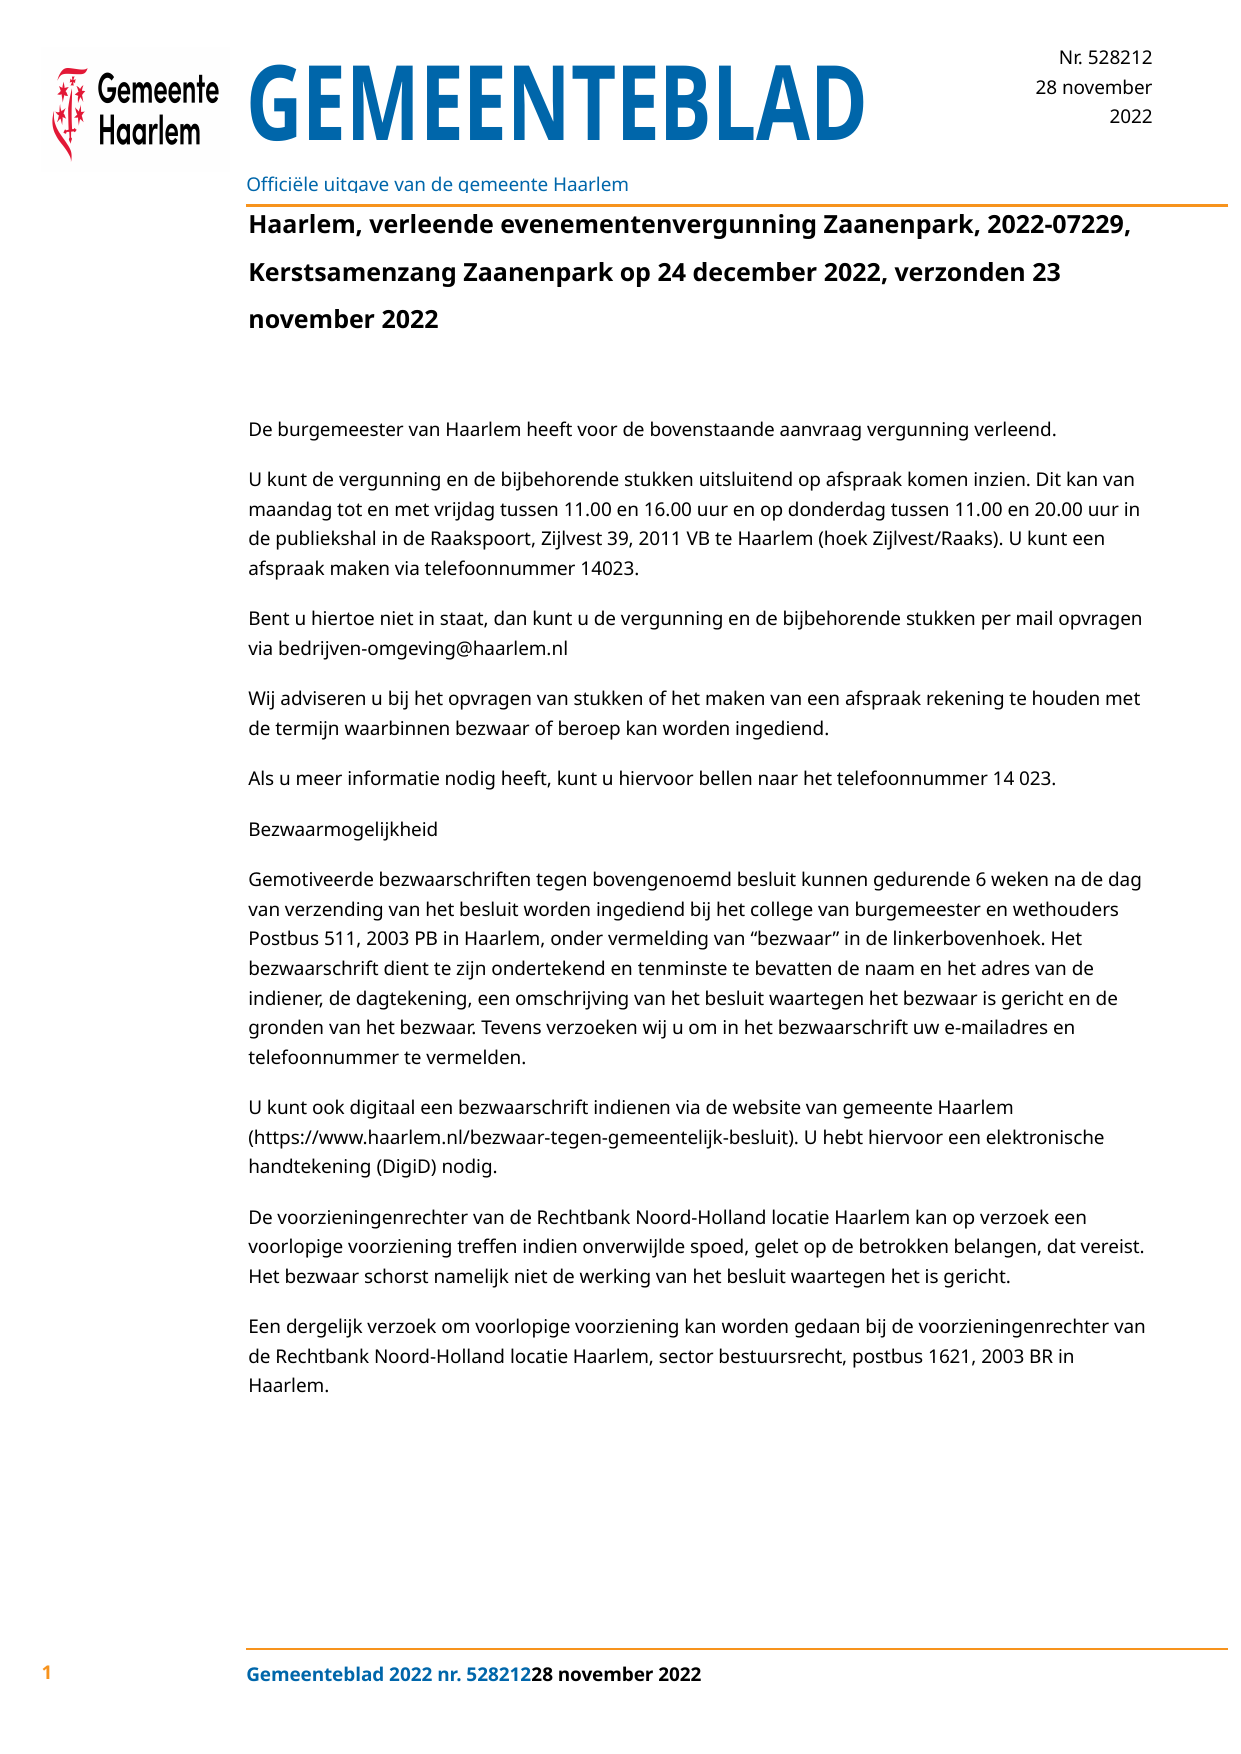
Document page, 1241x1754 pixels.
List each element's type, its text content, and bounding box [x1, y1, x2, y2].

text Gemotiveerde bezwaarschriften tegen bovengenoemd besluit kunnen gedurende 6 weken na de dag van verzending van het besluit worden ingediend bij het college van burgemeester en wethouders Postbus 511, 2003 PB in Haarlem, onder vermelding van “bezwaar” in de linkerbovenhoek. Het bezwaarschrift dient te zijn ondertekend en tenminste te bevatten de naam en het adres van de indiener, de dagtekening, een omschrijving van het besluit waartegen het bezwaar is gericht en de gronden van het bezwaar. Tevens verzoeken wij u om in het bezwaarschrift uw e-mailadres en telefoonnummer te vermelden. [248, 866, 1152, 1069]
text Bent u hiertoe niet in staat, dan kunt u de vergunning en de bijbehorende stukken per mail opvragen via bedrijven-omgeving@haarlem.nl [248, 606, 1152, 661]
text Een dergelijk verzoek om voorlopige voorziening kan worden gedaan bij de voorzieningenrechter van de Rechtbank Noord-Holland locatie Haarlem, sector bestuursrecht, postbus 1621, 2003 BR in Haarlem. [248, 1313, 1152, 1398]
text De burgemeester van Haarlem heeft voor de bovenstaande aanvraag vergunning verleend. [248, 416, 1152, 442]
text Haarlem, verleende evenementenvergunning Zaanenpark, 2022-07229, Kerstsamenzang Zaanenpark op 24 december 2022, verzonden 23 november 2022 [248, 207, 1152, 336]
text De voorzieningenrechter van de Rechtbank Noord-Holland locatie Haarlem kan op verzoek een voorlopige voorziening treffen indien onverwijlde spoed, gelet op de betrokken belangen, dat vereist. Het bezwaar schorst namelijk niet de werking van het besluit waartegen het is gericht. [248, 1204, 1152, 1289]
text Bezwaarmogelijkheid [248, 816, 1152, 842]
text U kunt ook digitaal een bezwaarschrift indienen via de website van gemeente Haarlem (https://www.haarlem.nl/bezwaar-tegen-gemeentelijk-besluit). U hebt hiervoor een elektronische handtekening (DigiD) nodig. [248, 1094, 1152, 1179]
text U kunt de vergunning en de bijbehorende stukken uitsluitend op afspraak komen inzien. Dit kan van maandag tot en met vrijdag tussen 11.00 en 16.00 uur en op donderdag tussen 11.00 en 20.00 uur in de publiekshal in de Raakspoort, Zijlvest 39, 2011 VB te Haarlem (hoek Zijlvest/Raaks). U kunt een afspraak maken via telefoonnummer 14023. [248, 466, 1152, 581]
text Wij adviseren u bij het opvragen van stukken of het maken van een afspraak rekening te houden met de termijn waarbinnen bezwaar of beroep kan worden ingediend. [248, 686, 1152, 741]
text Als u meer informatie nodig heeft, kunt u hiervoor bellen naar het telefoonnummer 14 023. [248, 766, 1152, 791]
picture [41, 47, 231, 172]
